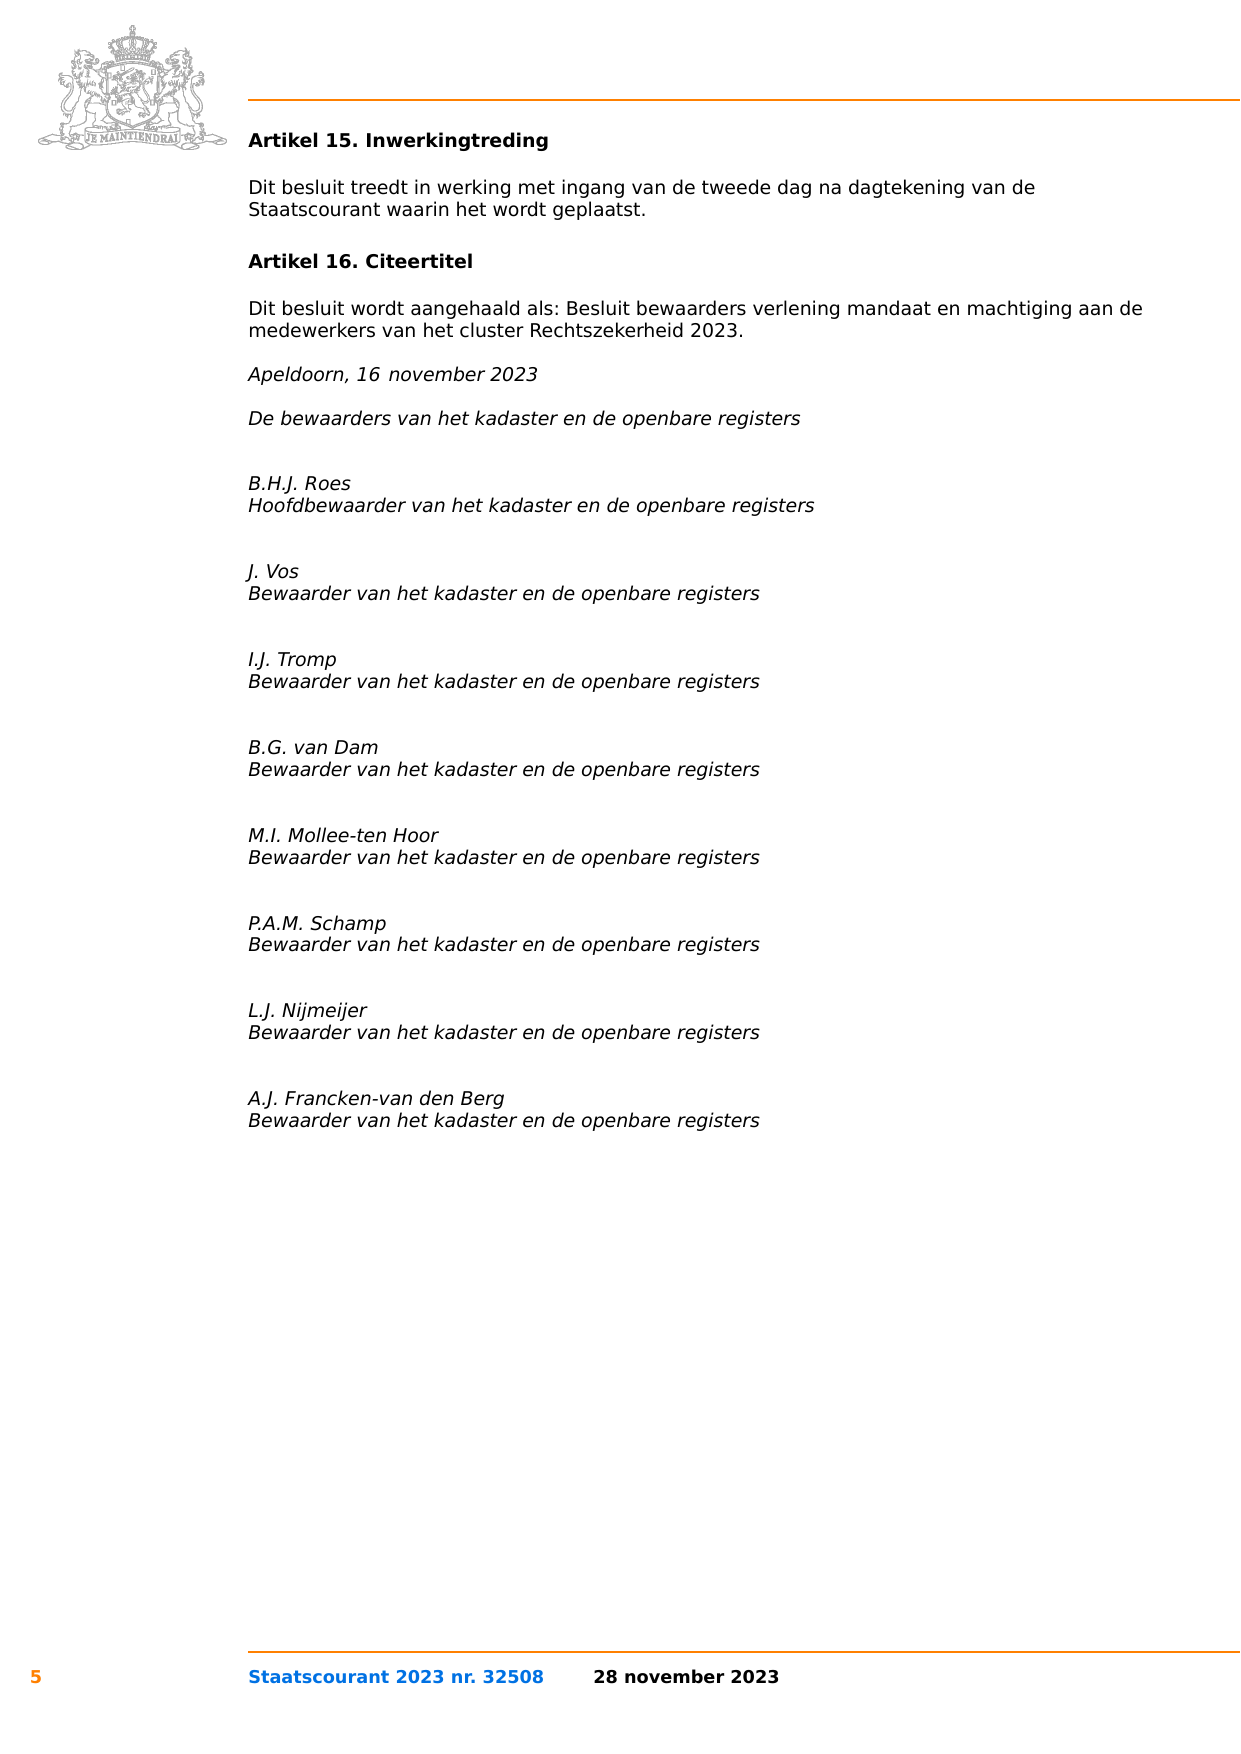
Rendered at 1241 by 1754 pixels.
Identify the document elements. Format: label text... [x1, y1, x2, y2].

text De bewaarders van het kadaster en de openbare registers [248, 407, 1163, 429]
subtitle Artikel 15. Inwerkingtreding [248, 130, 1163, 152]
subtitle Artikel 16. Citeertitel [248, 251, 1163, 273]
text Dit besluit wordt aangehaald als: Besluit bewaarders verlening mandaat en machtiging aan de medewerkers van het cluster Rechtszekerheid 2023. [248, 298, 1163, 342]
text L.J. Nijmeijer Bewaarder van het kadaster en de openbare registers [248, 978, 1163, 1044]
text Dit besluit treedt in werking met ingang van de tweede dag na dagtekening van de Staatscourant waarin het wordt geplaatst. [248, 177, 1163, 221]
text M.I. Mollee-ten Hoor Bewaarder van het kadaster en de openbare registers [248, 803, 1163, 868]
picture [38, 25, 227, 150]
text I.J. Tromp Bewaarder van het kadaster en de openbare registers [248, 627, 1163, 693]
text Apeldoorn, 16 november 2023 [248, 364, 1163, 386]
text B.G. van Dam Bewaarder van het kadaster en de openbare registers [248, 715, 1163, 781]
text J. Vos Bewaarder van het kadaster en de openbare registers [248, 539, 1163, 605]
text B.H.J. Roes Hoofdbewaarder van het kadaster en de openbare registers [248, 451, 1163, 517]
text A.J. Francken-van den Berg Bewaarder van het kadaster en de openbare registers [248, 1066, 1163, 1132]
text P.A.M. Schamp Bewaarder van het kadaster en de openbare registers [248, 890, 1163, 956]
